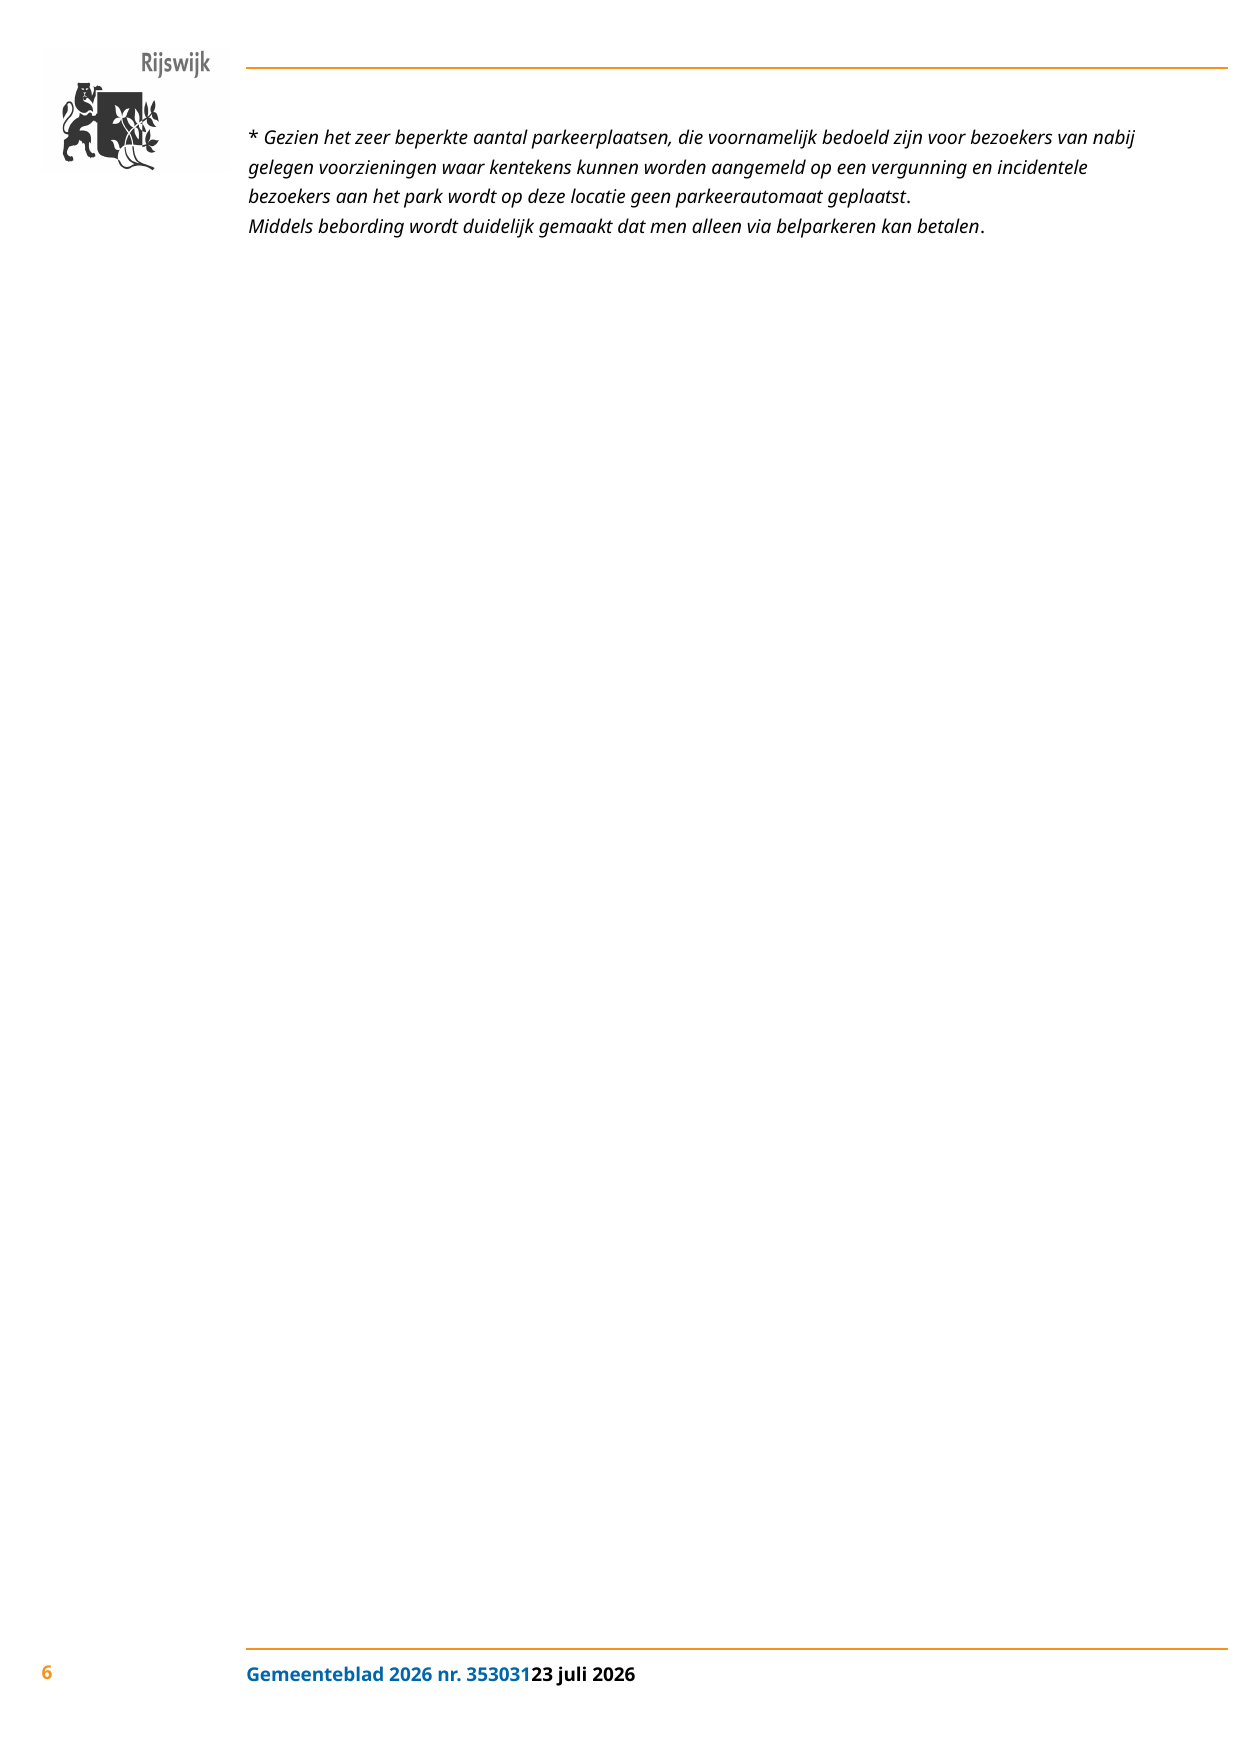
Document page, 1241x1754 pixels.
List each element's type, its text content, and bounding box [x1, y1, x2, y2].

picture [41, 47, 231, 172]
text Middels bebording wordt duidelijk gemaakt dat men alleen via belparkeren kan betalen. [248, 213, 1152, 239]
text * Gezien het zeer beperkte aantal parkeerplaatsen, die voornamelijk bedoeld zijn voor bezoekers van nabij gelegen voorzieningen waar kentekens kunnen worden aangemeld op een vergunning en incidentele bezoekers aan het park wordt op deze locatie geen parkeerautomaat geplaatst. [248, 124, 1152, 209]
